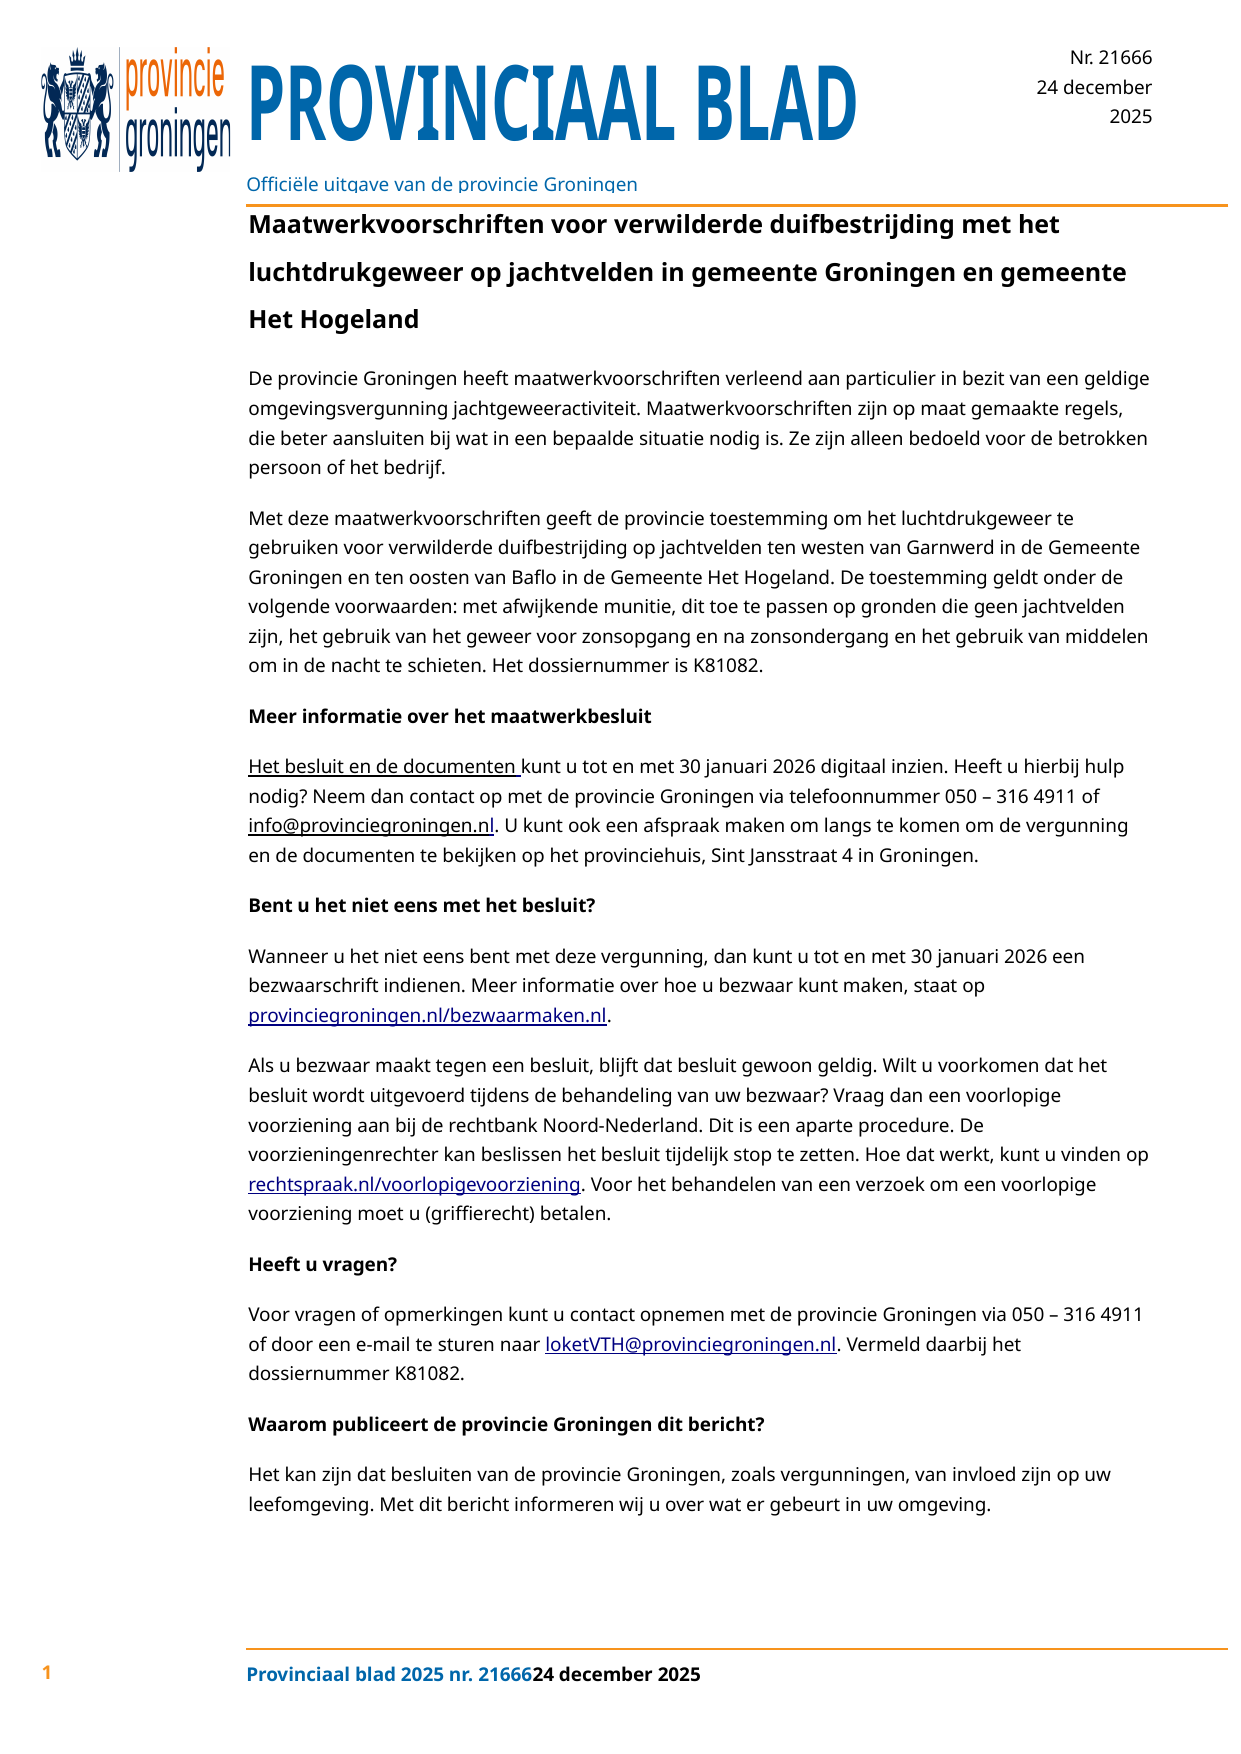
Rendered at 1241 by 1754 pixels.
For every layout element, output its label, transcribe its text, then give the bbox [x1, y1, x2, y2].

text Als u bezwaar maakt tegen een besluit, blijft dat besluit gewoon geldig. Wilt u voorkomen dat het besluit wordt uitgevoerd tijdens de behandeling van uw bezwaar? Vraag dan een voorlopige voorziening aan bij de rechtbank Noord-Nederland. Dit is een aparte procedure. De voorzieningenrechter kan beslissen het besluit tijdelijk stop te zetten. Hoe dat werkt, kunt u vinden op rechtspraak.nl/voorlopigevoorziening. Voor het behandelen van een verzoek om een voorlopige voorziening moet u (griffierecht) betalen. [248, 1053, 1152, 1226]
text Wanneer u het niet eens bent met deze vergunning, dan kunt u tot en met 30 januari 2026 een bezwaarschrift indienen. Meer informatie over hoe u bezwaar kunt maken, staat op provinciegroningen.nl/bezwaarmaken.nl. [248, 943, 1152, 1028]
text Met deze maatwerkvoorschriften geeft de provincie toestemming om het luchtdrukgeweer te gebruiken voor verwilderde duifbestrijding op jachtvelden ten westen van Garnwerd in de Gemeente Groningen en ten oosten van Baflo in de Gemeente Het Hogeland. De toestemming geldt onder de volgende voorwaarden: met afwijkende munitie, dit toe te passen op gronden die geen jachtvelden zijn, het gebruik van het geweer voor zonsopgang en na zonsondergang en het gebruik van middelen om in de nacht te schieten. Het dossiernummer is K81082. [248, 505, 1152, 678]
text Bent u het niet eens met het besluit? [248, 893, 1152, 918]
text Het besluit en de documenten kunt u tot en met 30 januari 2026 digitaal inzien. Heeft u hierbij hulp nodig? Neem dan contact op met de provincie Groningen via telefoonnummer 050 – 316 4911 of info@provinciegroningen.nl. U kunt ook een afspraak maken om langs te komen om de vergunning en de documenten te bekijken op het provinciehuis, Sint Jansstraat 4 in Groningen. [248, 753, 1152, 868]
text Maatwerkvoorschriften voor verwilderde duifbestrijding met het luchtdrukgeweer op jachtvelden in gemeente Groningen en gemeente Het Hogeland [248, 207, 1152, 336]
text Heeft u vragen? [248, 1251, 1152, 1277]
picture [41, 47, 231, 172]
text De provincie Groningen heeft maatwerkvoorschriften verleend aan particulier in bezit van een geldige omgevingsvergunning jachtgeweeractiviteit. Maatwerkvoorschriften zijn op maat gemaakte regels, die beter aansluiten bij wat in een bepaalde situatie nodig is. Ze zijn alleen bedoeld voor de betrokken persoon of het bedrijf. [248, 366, 1152, 480]
text Meer informatie over het maatwerkbesluit [248, 703, 1152, 729]
text Voor vragen of opmerkingen kunt u contact opnemen met de provincie Groningen via 050 – 316 4911 of door een e-mail te sturen naar loketVTH@provinciegroningen.nl. Vermeld daarbij het dossiernummer K81082. [248, 1301, 1152, 1386]
text Het kan zijn dat besluiten van de provincie Groningen, zoals vergunningen, van invloed zijn op uw leefomgeving. Met dit bericht informeren wij u over wat er gebeurt in uw omgeving. [248, 1461, 1152, 1517]
text Waarom publiceert de provincie Groningen dit bericht? [248, 1411, 1152, 1437]
